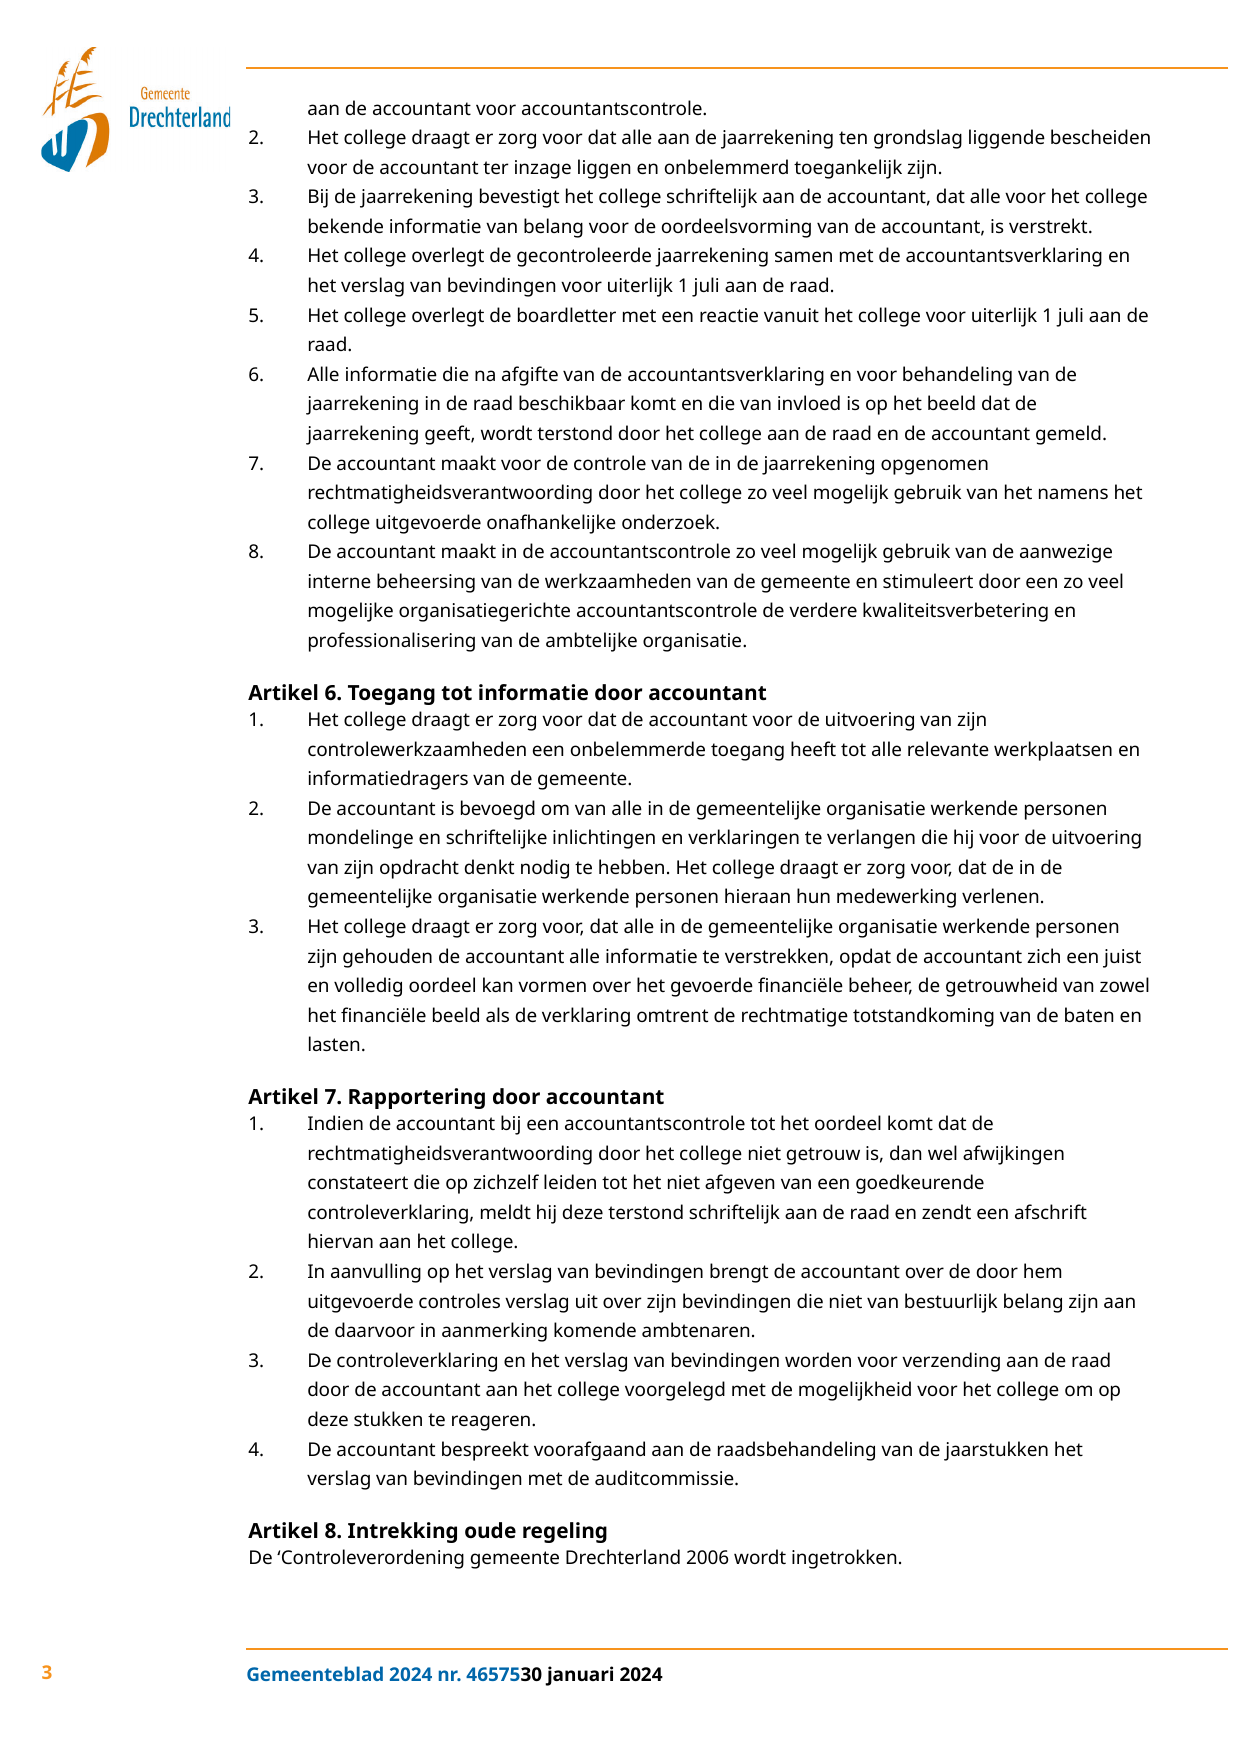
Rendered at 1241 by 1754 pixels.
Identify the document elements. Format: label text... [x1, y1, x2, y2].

list aan de accountant voor accountantscontrole. [248, 95, 1152, 121]
list De controleverklaring en het verslag van bevindingen worden voor verzending aan de raad door de accountant aan het college voorgelegd met de mogelijkheid voor het college om op deze stukken te reageren. [248, 1347, 1152, 1432]
list De accountant is bevoegd om van alle in de gemeentelijke organisatie werkende personen mondelinge en schriftelijke inlichtingen en verklaringen te verlangen die hij voor de uitvoering van zijn opdracht denkt nodig te hebben. Het college draagt er zorg voor, dat de in de gemeentelijke organisatie werkende personen hieraan hun medewerking verlenen. [248, 795, 1152, 909]
list Bij de jaarrekening bevestigt het college schriftelijk aan de accountant, dat alle voor het college bekende informatie van belang voor de oordeelsvorming van de accountant, is verstrekt. [248, 183, 1152, 239]
text De ‘Controleverordening gemeente Drechterland 2006 wordt ingetrokken. [248, 1544, 1152, 1570]
text Artikel 6. Toegang tot informatie door accountant [248, 678, 1152, 706]
picture [41, 158, 64, 172]
text Artikel 7. Rapportering door accountant [248, 1082, 1152, 1110]
list Het college draagt er zorg voor dat alle aan de jaarrekening ten grondslag liggende bescheiden voor de accountant ter inzage liggen en onbelemmerd toegankelijk zijn. [248, 124, 1152, 180]
list Het college overlegt de boardletter met een reactie vanuit het college voor uiterlijk 1 juli aan de raad. [248, 302, 1152, 357]
list Het college draagt er zorg voor dat de accountant voor de uitvoering van zijn controlewerkzaamheden een onbelemmerde toegang heeft tot alle relevante werkplaatsen en informatiedragers van de gemeente. [248, 706, 1152, 791]
text Artikel 8. Intrekking oude regeling [248, 1516, 1152, 1544]
list Het college overlegt de gecontroleerde jaarrekening samen met de accountantsverklaring en het verslag van bevindingen voor uiterlijk 1 juli aan de raad. [248, 243, 1152, 298]
list De accountant maakt voor de controle van de in de jaarrekening opgenomen rechtmatigheidsverantwoording door het college zo veel mogelijk gebruik van het namens het college uitgevoerde onafhankelijke onderzoek. [248, 450, 1152, 535]
list Indien de accountant bij een accountantscontrole tot het oordeel komt dat de rechtmatigheidsverantwoording door het college niet getrouw is, dan wel afwijkingen constateert die op zichzelf leiden tot het niet afgeven van een goedkeurende controleverklaring, meldt hij deze terstond schriftelijk aan de raad en zendt een afschrift hiervan aan het college. [248, 1110, 1152, 1254]
list Het college draagt er zorg voor, dat alle in de gemeentelijke organisatie werkende personen zijn gehouden de accountant alle informatie te verstrekken, opdat de accountant zich een juist en volledig oordeel kan vormen over het gevoerde financiële beheer, de getrouwheid van zowel het financiële beeld als de verklaring omtrent de rechtmatige totstandkoming van de baten en lasten. [248, 913, 1152, 1057]
list In aanvulling op het verslag van bevindingen brengt de accountant over de door hem uitgevoerde controles verslag uit over zijn bevindingen die niet van bestuurlijk belang zijn aan de daarvoor in aanmerking komende ambtenaren. [248, 1258, 1152, 1343]
list De accountant maakt in de accountantscontrole zo veel mogelijk gebruik van de aanwezige interne beheersing van de werkzaamheden van de gemeente en stimuleert door een zo veel mogelijke organisatiegerichte accountantscontrole de verdere kwaliteitsverbetering en professionalisering van de ambtelijke organisatie. [248, 538, 1152, 653]
picture [226, 115, 231, 124]
picture [41, 47, 231, 172]
list Alle informatie die na afgifte van de accountantsverklaring en voor behandeling van de jaarrekening in de raad beschikbaar komt en die van invloed is op het beeld dat de jaarrekening geeft, wordt terstond door het college aan de raad en de accountant gemeld. [248, 361, 1152, 446]
list De accountant bespreekt voorafgaand aan de raadsbehandeling van de jaarstukken het verslag van bevindingen met de auditcommissie. [248, 1436, 1152, 1491]
